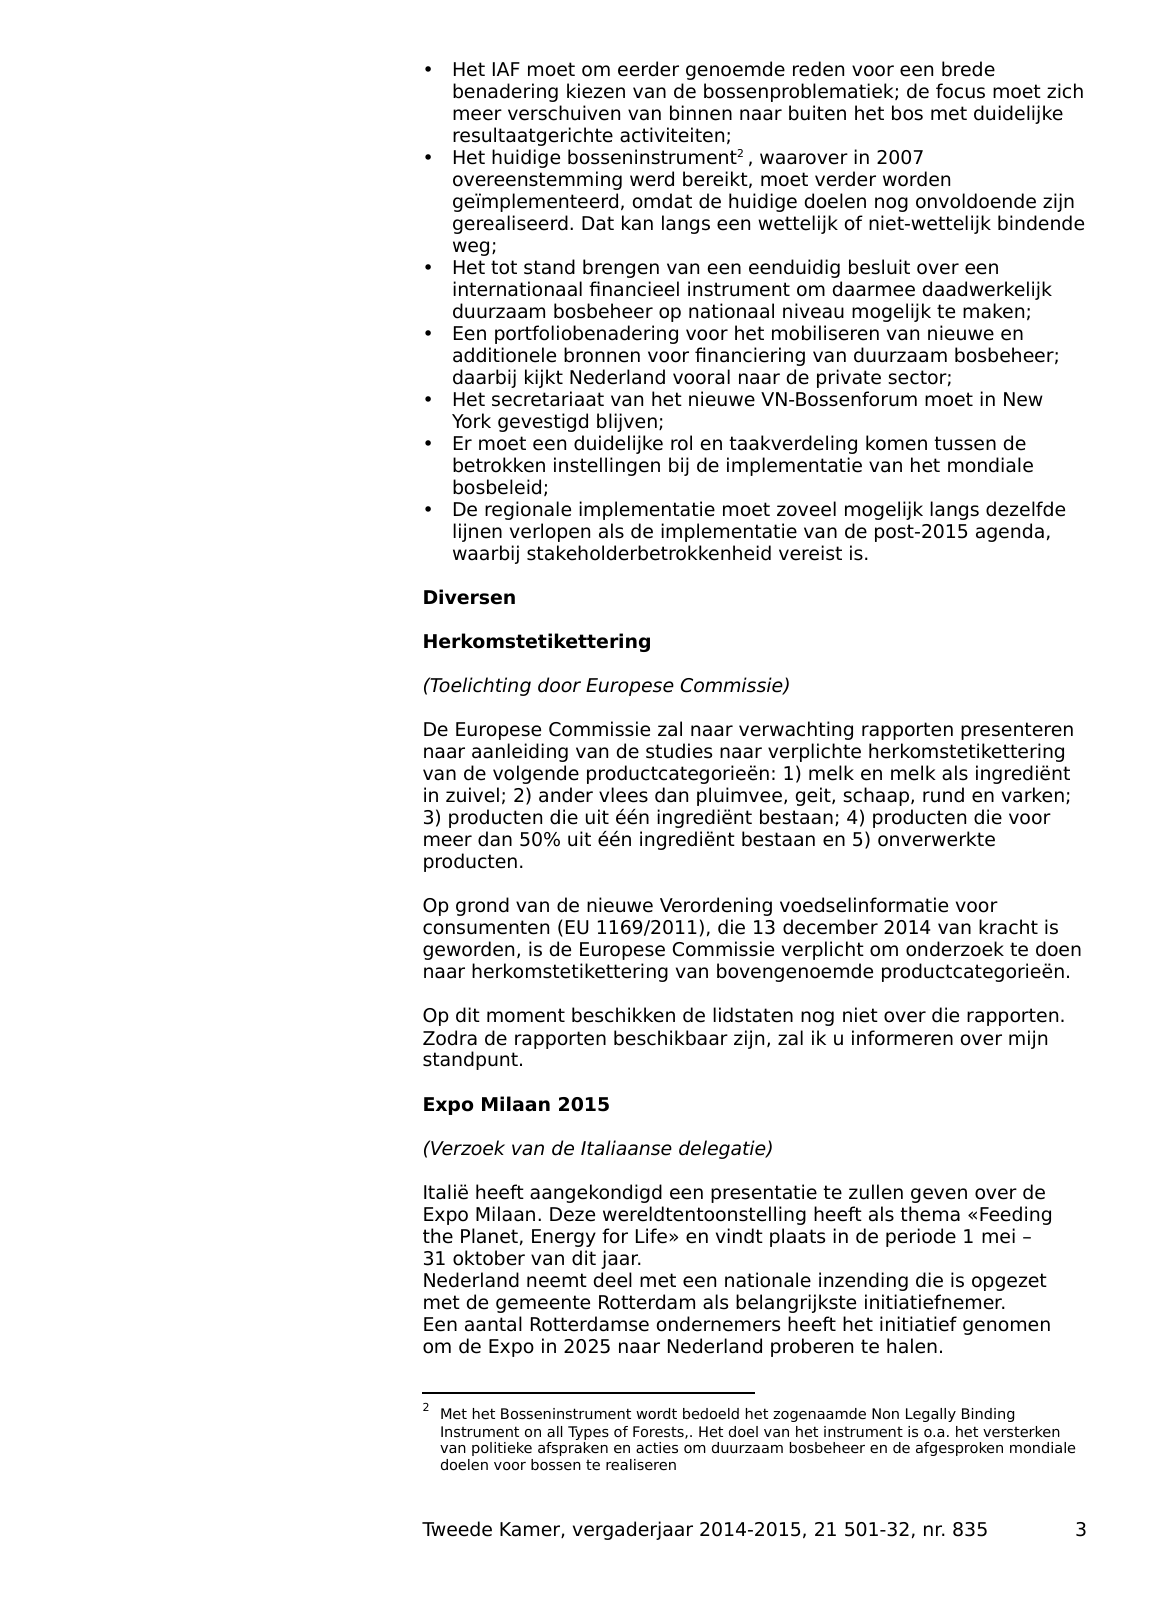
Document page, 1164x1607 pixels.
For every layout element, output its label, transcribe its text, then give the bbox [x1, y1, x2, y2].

text • De regionale implementatie moet zoveel mogelijk langs dezelfde lijnen verlopen als de implementatie van de post-2015 agenda, waarbij stakeholderbetrokkenheid vereist is. [422, 499, 1087, 564]
text • Een portfoliobenadering voor het mobiliseren van nieuwe en additionele bronnen voor financiering van duurzaam bosbeheer; daarbij kijkt Nederland vooral naar de private sector; [422, 323, 1087, 389]
text De Europese Commissie zal naar verwachting rapporten presenteren naar aanleiding van de studies naar verplichte herkomstetikettering van de volgende productcategorieën: 1) melk en melk als ingrediënt in zuivel; 2) ander vlees dan pluimvee, geit, schaap, rund en varken; 3) producten die uit één ingrediënt bestaan; 4) producten die voor meer dan 50% uit één ingrediënt bestaan en 5) onverwerkte producten. [422, 719, 1087, 873]
subtitle Herkomstetikettering [422, 631, 1087, 653]
text Met het Bosseninstrument wordt bedoeld het zogenaamde Non Legally Binding Instrument on all Types of Forests,. Het doel van het instrument is o.a. het versterken van politieke afspraken en acties om duurzaam bosbeheer en de afgesproken mondiale doelen voor bossen te realiseren [422, 1402, 1087, 1474]
subtitle Diversen [422, 587, 1087, 609]
text • Het IAF moet om eerder genoemde reden voor een brede benadering kiezen van de bossenproblematiek; de focus moet zich meer verschuiven van binnen naar buiten het bos met duidelijke resultaatgerichte activiteiten; [422, 59, 1087, 147]
text • Er moet een duidelijke rol en taakverdeling komen tussen de betrokken instellingen bij de implementatie van het mondiale bosbeleid; [422, 433, 1087, 499]
subtitle (Toelichting door Europese Commissie) [422, 675, 1087, 697]
text Nederland neemt deel met een nationale inzending die is opgezet met de gemeente Rotterdam als belangrijkste initiatiefnemer. [422, 1270, 1087, 1314]
text Op grond van de nieuwe Verordening voedselinformatie voor consumenten (EU 1169/2011), die 13 december 2014 van kracht is geworden, is de Europese Commissie verplicht om onderzoek te doen naar herkomstetikettering van bovengenoemde productcategorieën. [422, 895, 1087, 983]
subtitle (Verzoek van de Italiaanse delegatie) [422, 1138, 1087, 1160]
text Een aantal Rotterdamse ondernemers heeft het initiatief genomen om de Expo in 2025 naar Nederland proberen te halen. [422, 1314, 1087, 1358]
text Op dit moment beschikken de lidstaten nog niet over die rapporten. Zodra de rapporten beschikbaar zijn, zal ik u informeren over mijn standpunt. [422, 1005, 1087, 1071]
text • Het tot stand brengen van een eenduidig besluit over een internationaal financieel instrument om daarmee daadwerkelijk duurzaam bosbeheer op nationaal niveau mogelijk te maken; [422, 257, 1087, 323]
subtitle Expo Milaan 2015 [422, 1093, 1087, 1116]
text • Het secretariaat van het nieuwe VN-Bossenforum moet in New York gevestigd blijven; [422, 389, 1087, 433]
text Italië heeft aangekondigd een presentatie te zullen geven over de Expo Milaan. Deze wereldtentoonstelling heeft als thema «Feeding the Planet, Energy for Life» en vindt plaats in de periode 1 mei – 31 oktober van dit jaar. [422, 1182, 1087, 1270]
text • Het huidige bosseninstrument, waarover in 2007 overeenstemming werd bereikt, moet verder worden geïmplementeerd, omdat de huidige doelen nog onvoldoende zijn gerealiseerd. Dat kan langs een wettelijk of niet-wettelijk bindende weg; [422, 147, 1087, 257]
